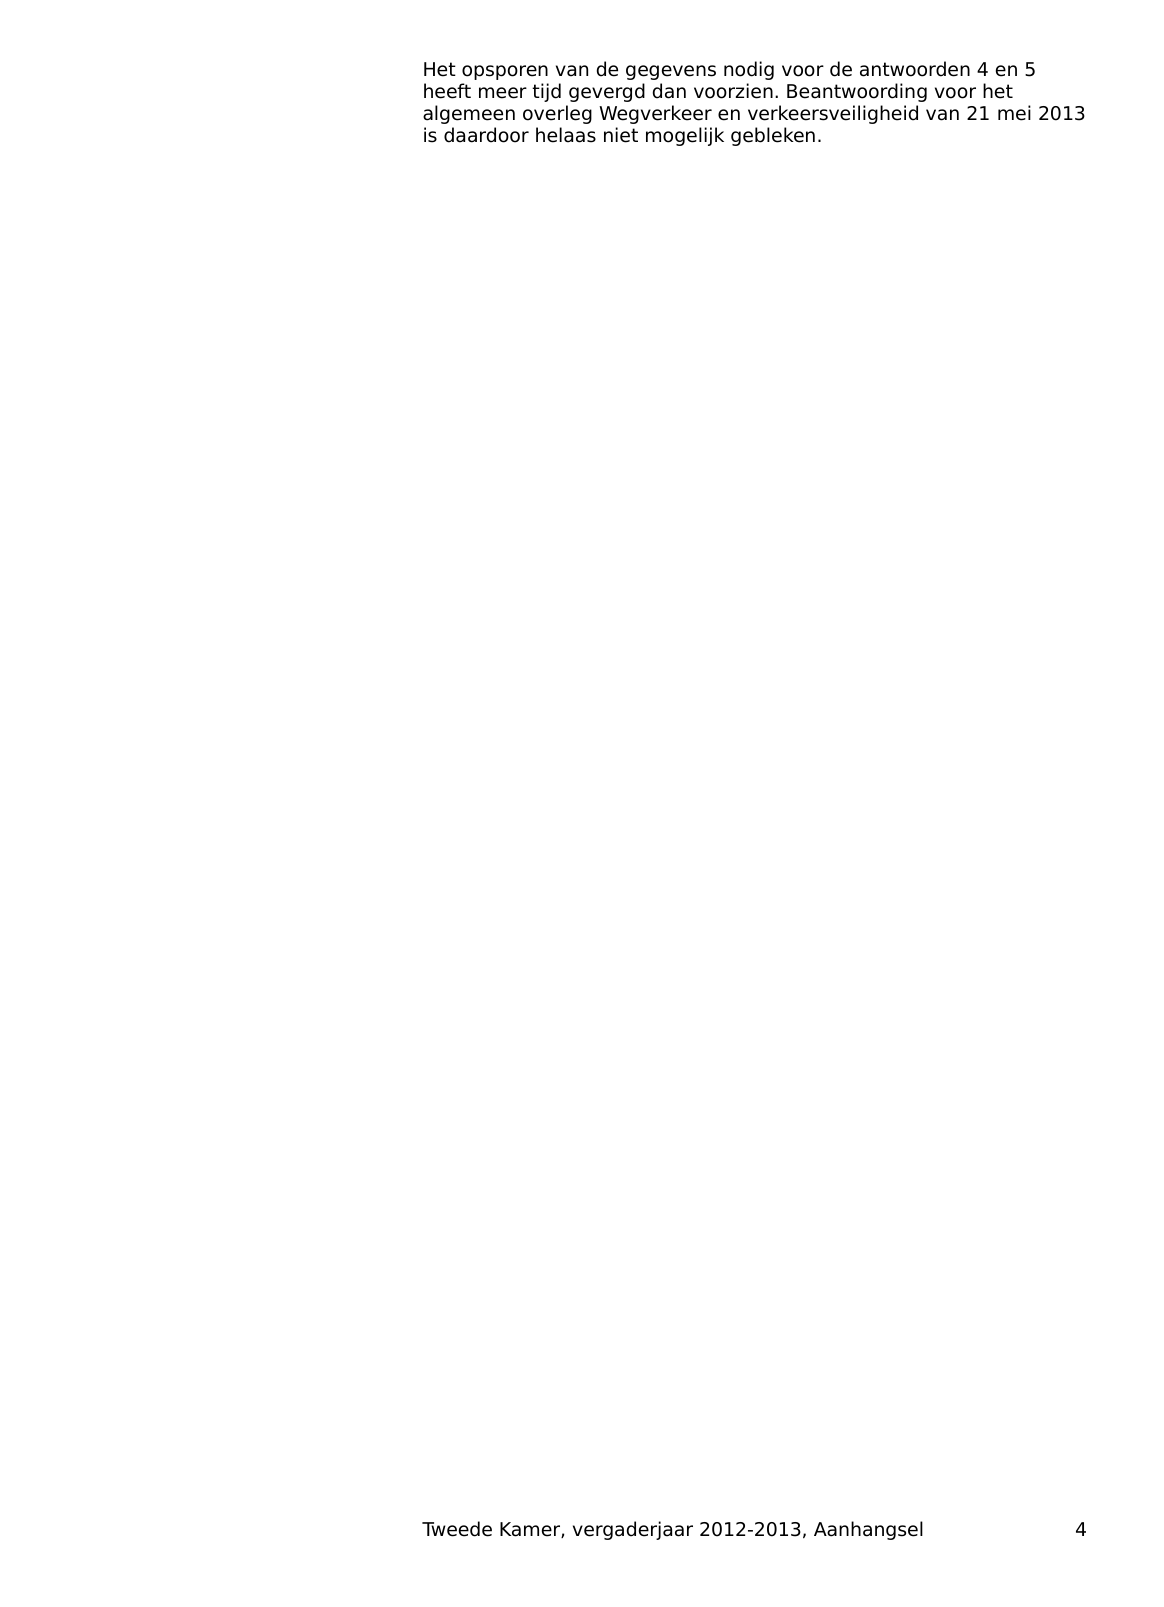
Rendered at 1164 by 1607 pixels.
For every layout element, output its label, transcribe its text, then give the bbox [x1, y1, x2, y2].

text Het opsporen van de gegevens nodig voor de antwoorden 4 en 5 heeft meer tijd gevergd dan voorzien. Beantwoording voor het algemeen overleg Wegverkeer en verkeersveiligheid van 21 mei 2013 is daardoor helaas niet mogelijk gebleken. [422, 59, 1087, 147]
